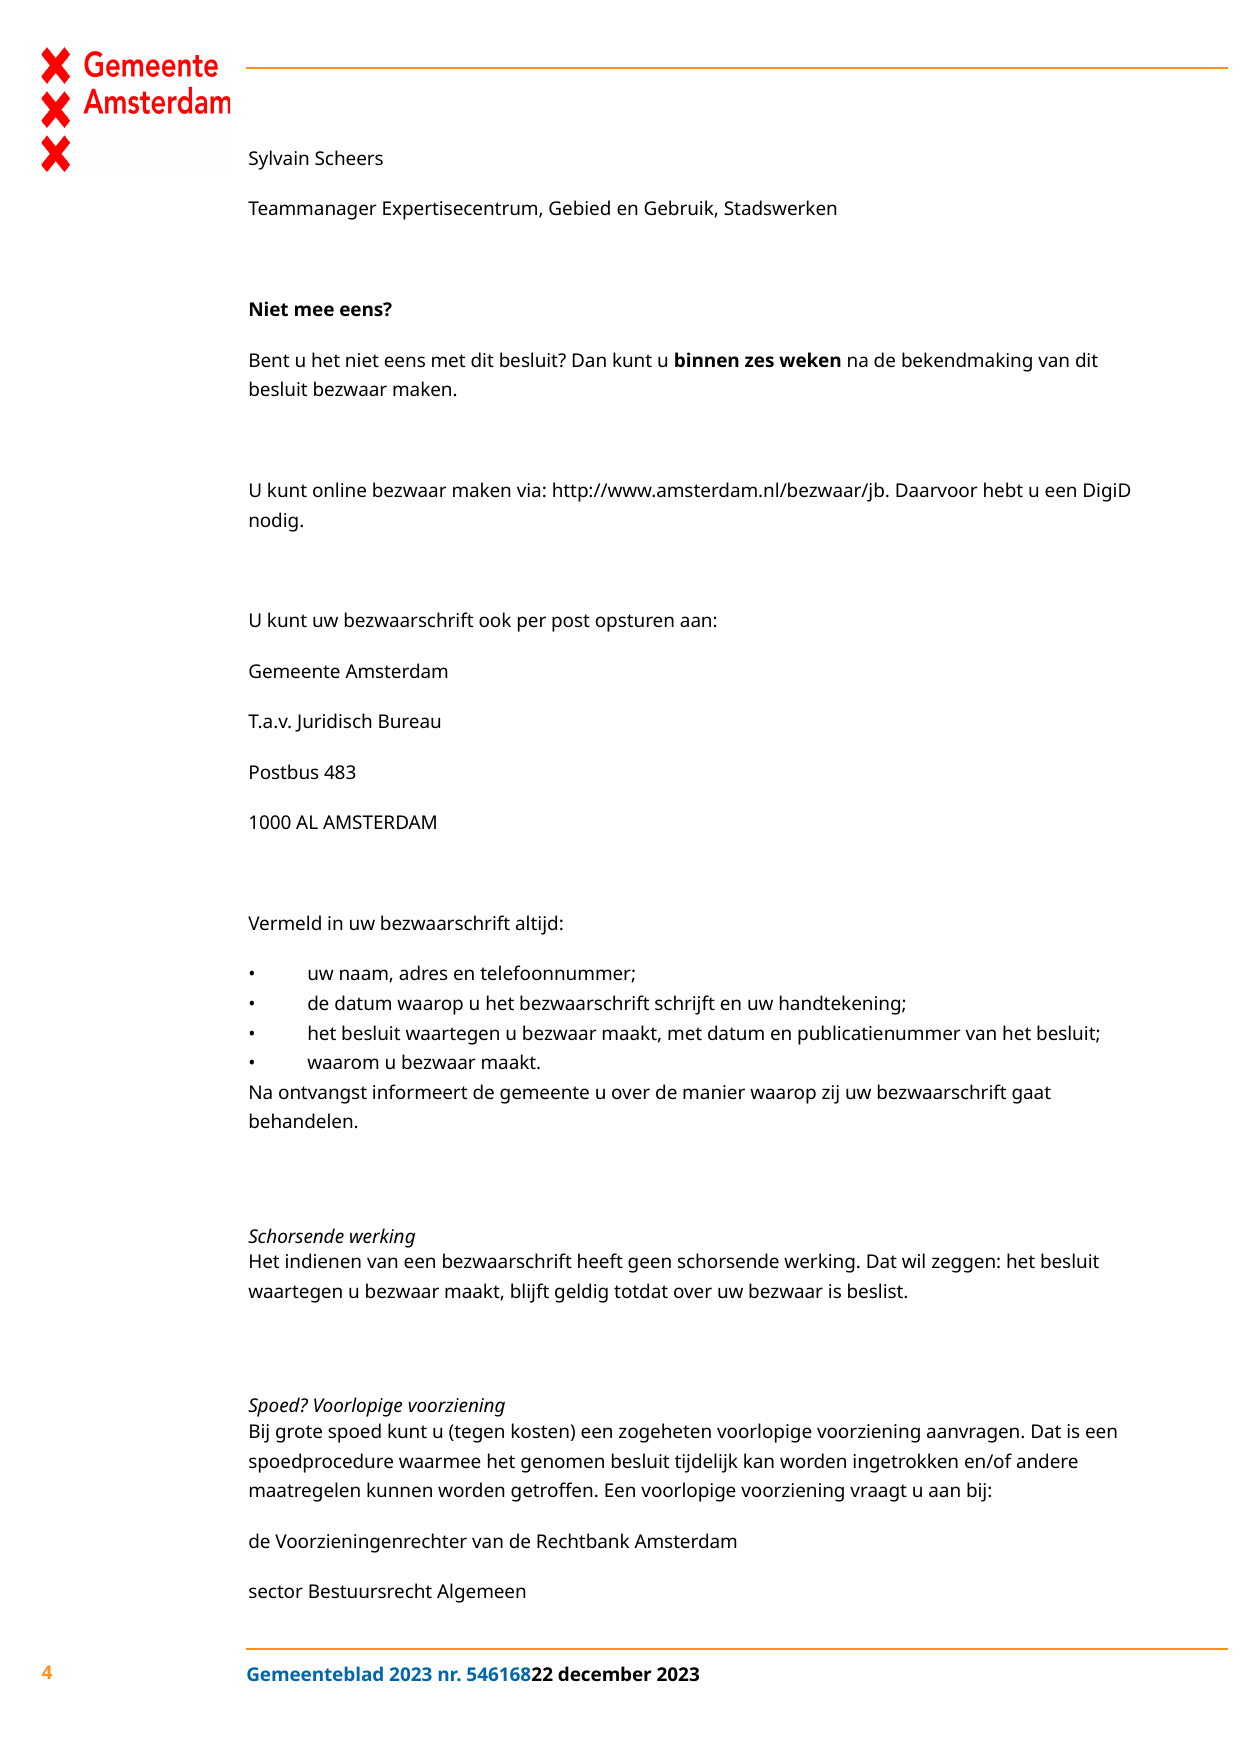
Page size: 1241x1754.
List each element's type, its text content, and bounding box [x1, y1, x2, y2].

text Teammanager Expertisecentrum, Gebied en Gebruik, Stadswerken [248, 196, 1152, 221]
text 1000 AL AMSTERDAM [248, 809, 1152, 835]
text U kunt online bezwaar maken via: http://www.amsterdam.nl/bezwaar/jb. Daarvoor hebt u een DigiD nodig. [248, 477, 1152, 533]
list uw naam, adres en telefoonnummer; [248, 961, 1152, 986]
text Na ontvangst informeert de gemeente u over de manier waarop zij uw bezwaarschrift gaat behandelen. [248, 1079, 1152, 1134]
text Sylvain Scheers [248, 145, 1152, 171]
text T.a.v. Juridisch Bureau [248, 708, 1152, 734]
list de datum waarop u het bezwaarschrift schrijft en uw handtekening; [248, 990, 1152, 1016]
text Postbus 483 [248, 759, 1152, 785]
text Bent u het niet eens met dit besluit? Dan kunt u binnen zes weken na de bekendmaking van dit besluit bezwaar maken. [248, 347, 1152, 402]
text Gemeente Amsterdam [248, 658, 1152, 684]
picture [41, 47, 231, 172]
text sector Bestuursrecht Algemeen [248, 1578, 1152, 1604]
list waarom u bezwaar maakt. [248, 1049, 1152, 1075]
text Niet mee eens? [248, 296, 1152, 322]
text U kunt uw bezwaarschrift ook per post opsturen aan: [248, 608, 1152, 633]
text de Voorzieningenrechter van de Rechtbank Amsterdam [248, 1528, 1152, 1554]
text Vermeld in uw bezwaarschrift altijd: [248, 910, 1152, 936]
text Spoed? Voorlopige voorziening [248, 1393, 1152, 1418]
text Bij grote spoed kunt u (tegen kosten) een zogeheten voorlopige voorziening aanvragen. Dat is een spoedprocedure waarmee het genomen besluit tijdelijk kan worden ingetrokken en/of andere maatregelen kunnen worden getroffen. Een voorlopige voorziening vraagt u aan bij: [248, 1418, 1152, 1503]
list het besluit waartegen u bezwaar maakt, met datum en publicatienummer van het besluit; [248, 1020, 1152, 1046]
text Het indienen van een bezwaarschrift heeft geen schorsende werking. Dat wil zeggen: het besluit waartegen u bezwaar maakt, blijft geldig totdat over uw bezwaar is beslist. [248, 1249, 1152, 1304]
text Schorsende werking [248, 1223, 1152, 1249]
